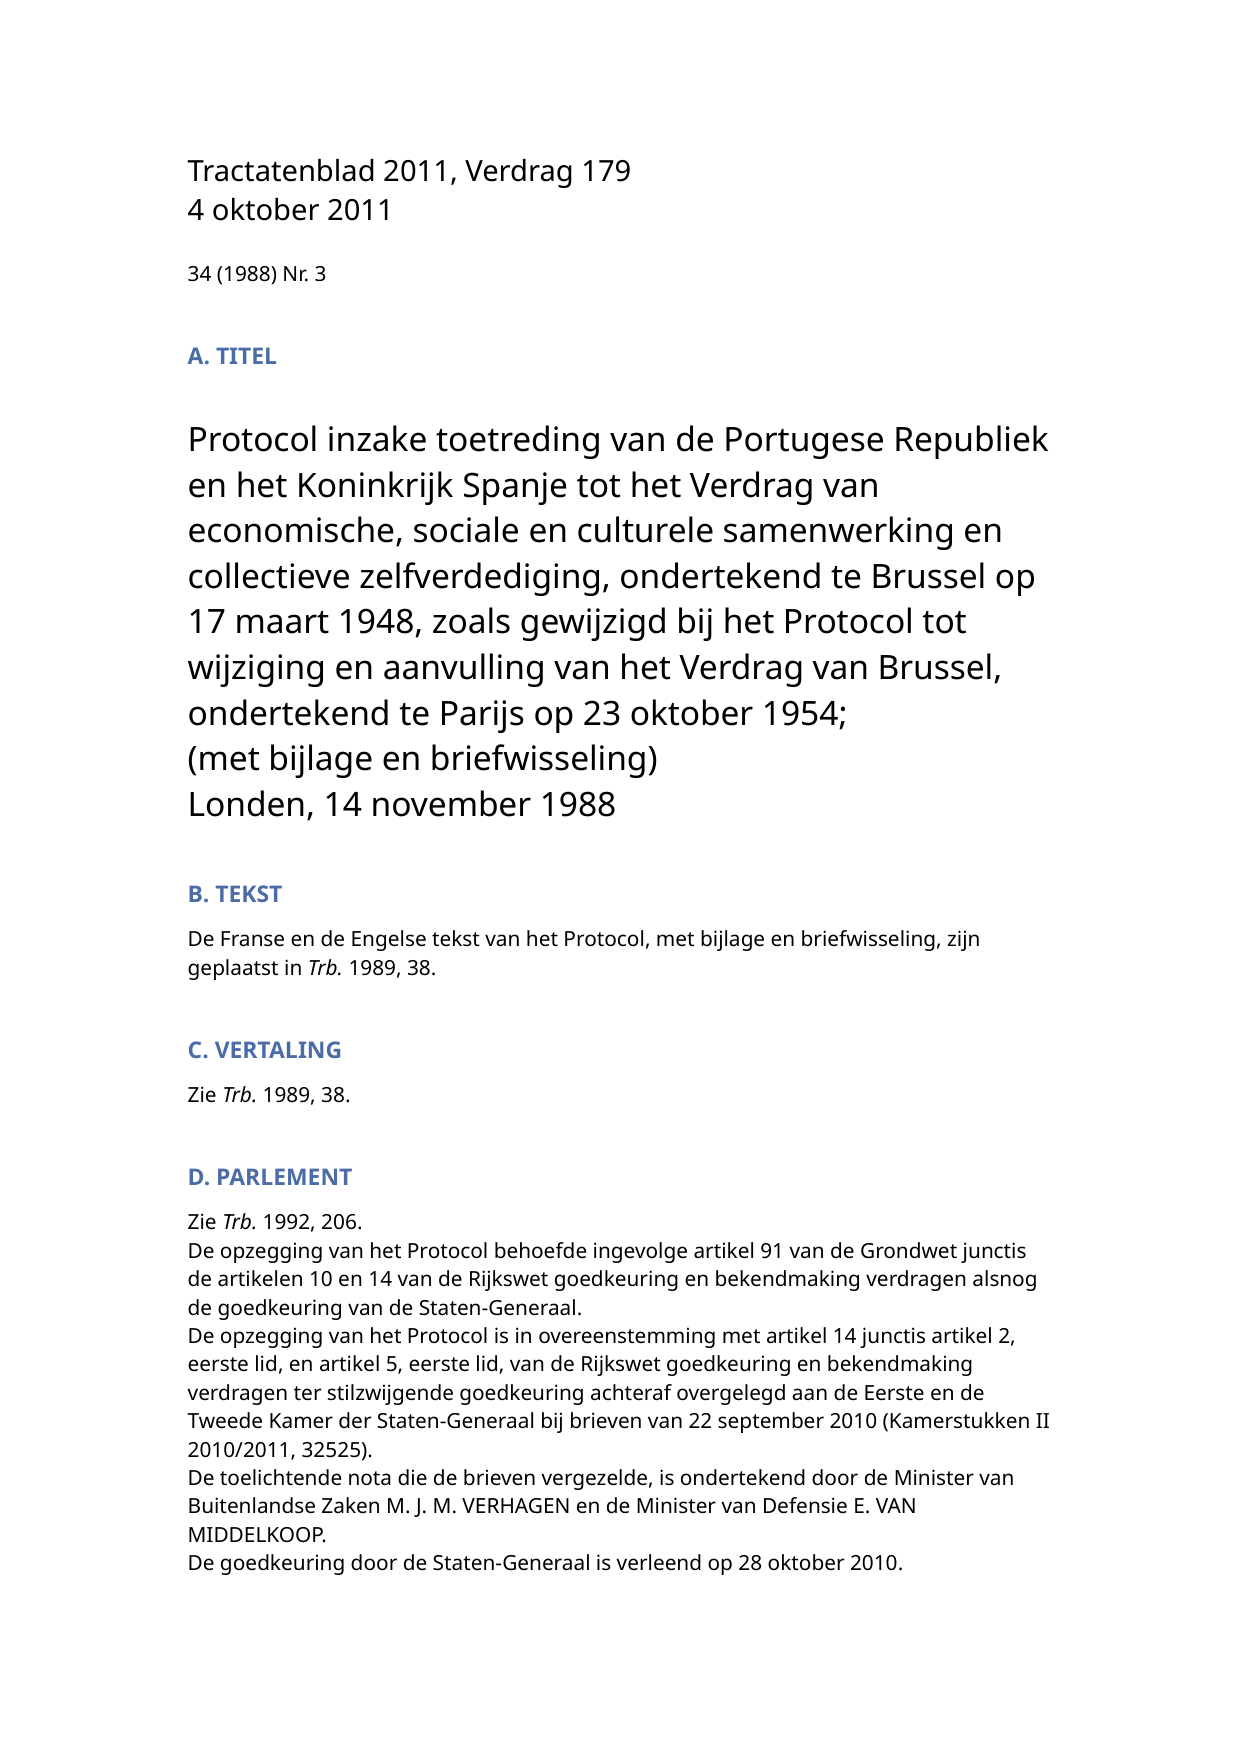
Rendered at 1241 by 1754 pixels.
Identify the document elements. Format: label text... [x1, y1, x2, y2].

text 34 (1988) Nr. 3 [187, 259, 1053, 287]
text De opzegging van het Protocol is in overeenstemming met artikel 14 junctis artikel 2, eerste lid, en artikel 5, eerste lid, van de Rijkswet goedkeuring en bekendmaking verdragen ter stilzwijgende goedkeuring achteraf overgelegd aan de Eerste en de Tweede Kamer der Staten-Generaal bij brieven van 22 september 2010 (Kamerstukken II 2010/2011, 32525). [187, 1321, 1053, 1463]
text Tractatenblad 2011, Verdrag 179 [187, 150, 1053, 190]
text Londen, 14 november 1988 [187, 780, 1053, 826]
subtitle A. TITEL [187, 340, 1053, 371]
text (met bijlage en briefwisseling) [187, 735, 1053, 780]
text Zie Trb. 1989, 38. [187, 1080, 1053, 1108]
text Zie Trb. 1992, 206. [187, 1207, 1053, 1236]
text Protocol inzake toetreding van de Portugese Republiek en het Koninkrijk Spanje tot het Verdrag van economische, sociale en culturele samenwerking en collectieve zelfverdediging, ondertekend te Brussel op 17 maart 1948, zoals gewijzigd bij het Protocol tot wijziging en aanvulling van het Verdrag van Brussel, ondertekend te Parijs op 23 oktober 1954; [187, 416, 1053, 735]
text De toelichtende nota die de brieven vergezelde, is ondertekend door de Minister van Buitenlandse Zaken M. J. M. VERHAGEN en de Minister van Defensie E. VAN MIDDELKOOP. [187, 1463, 1053, 1548]
subtitle B. TEKST [187, 878, 1053, 909]
subtitle C. VERTALING [187, 1034, 1053, 1065]
text 4 oktober 2011 [187, 190, 1053, 229]
text De goedkeuring door de Staten-Generaal is verleend op 28 oktober 2010. [187, 1548, 1053, 1577]
text De opzegging van het Protocol behoefde ingevolge artikel 91 van de Grondwet junctis de artikelen 10 en 14 van de Rijkswet goedkeuring en bekendmaking verdragen alsnog de goedkeuring van de Staten-Generaal. [187, 1236, 1053, 1321]
subtitle D. PARLEMENT [187, 1161, 1053, 1192]
text De Franse en de Engelse tekst van het Protocol, met bijlage en briefwisseling, zijn geplaatst in Trb. 1989, 38. [187, 924, 1053, 981]
